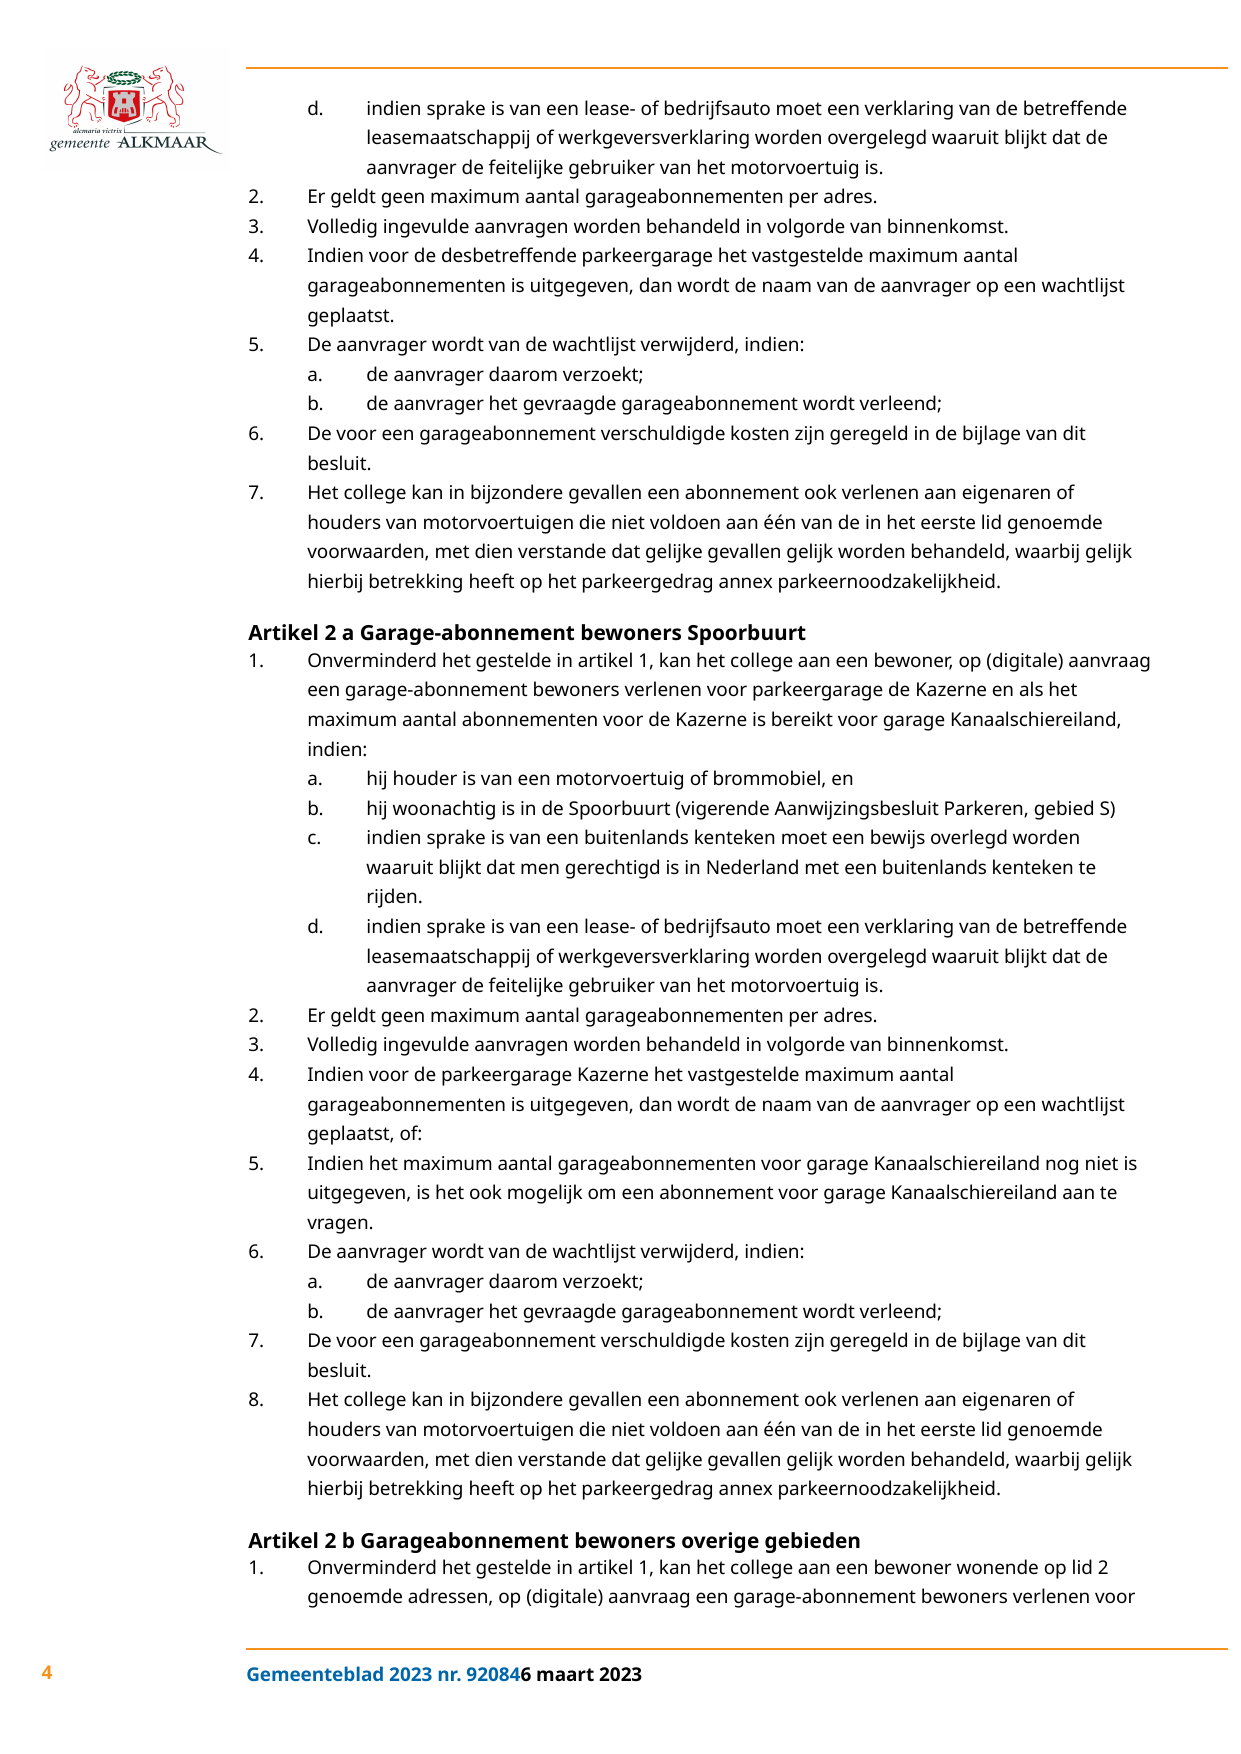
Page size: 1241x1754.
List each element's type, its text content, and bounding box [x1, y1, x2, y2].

list De aanvrager wordt van de wachtlijst verwijderd, indien: [248, 331, 1152, 357]
text Artikel 2 a Garage-abonnement bewoners Spoorbuurt [248, 618, 1152, 647]
text Artikel 2 b Garageabonnement bewoners overige gebieden [248, 1526, 1152, 1554]
list Onverminderd het gestelde in artikel 1, kan het college aan een bewoner, op (digitale) aanvraag een garage-abonnement bewoners verlenen voor parkeergarage de Kazerne en als het maximum aantal abonnementen voor de Kazerne is bereikt voor garage Kanaalschiereiland, indien: [248, 647, 1152, 761]
list De aanvrager wordt van de wachtlijst verwijderd, indien: [248, 1239, 1152, 1264]
list de aanvrager het gevraagde garageabonnement wordt verleend; [307, 391, 1152, 416]
list Er geldt geen maximum aantal garageabonnementen per adres. [248, 1002, 1152, 1028]
list De voor een garageabonnement verschuldigde kosten zijn geregeld in de bijlage van dit besluit. [248, 1327, 1152, 1383]
list Het college kan in bijzondere gevallen een abonnement ook verlenen aan eigenaren of houders van motorvoertuigen die niet voldoen aan één van de in het eerste lid genoemde voorwaarden, met dien verstande dat gelijke gevallen gelijk worden behandeld, waarbij gelijk hierbij betrekking heeft op het parkeergedrag annex parkeernoodzakelijkheid. [248, 479, 1152, 594]
list Volledig ingevulde aanvragen worden behandeld in volgorde van binnenkomst. [248, 213, 1152, 239]
list hij houder is van een motorvoertuig of brommobiel, en [307, 765, 1152, 791]
list de aanvrager daarom verzoekt; [307, 361, 1152, 387]
list hij woonachtig is in de Spoorbuurt (vigerende Aanwijzingsbesluit Parkeren, gebied S) [307, 795, 1152, 821]
list Indien voor de parkeergarage Kazerne het vastgestelde maximum aantal garageabonnementen is uitgegeven, dan wordt de naam van de aanvrager op een wachtlijst geplaatst, of: [248, 1061, 1152, 1146]
list Indien het maximum aantal garageabonnementen voor garage Kanaalschiereiland nog niet is uitgegeven, is het ook mogelijk om een abonnement voor garage Kanaalschiereiland aan te vragen. [248, 1150, 1152, 1235]
list Onverminderd het gestelde in artikel 1, kan het college aan een bewoner wonende op lid 2 genoemde adressen, op (digitale) aanvraag een garage-abonnement bewoners verlenen voor [248, 1554, 1152, 1609]
list Indien voor de desbetreffende parkeergarage het vastgestelde maximum aantal garageabonnementen is uitgegeven, dan wordt de naam van de aanvrager op een wachtlijst geplaatst. [248, 243, 1152, 328]
list indien sprake is van een lease- of bedrijfsauto moet een verklaring van de betreffende leasemaatschappij of werkgeversverklaring worden overgelegd waaruit blijkt dat de aanvrager de feitelijke gebruiker van het motorvoertuig is. [307, 913, 1152, 998]
list indien sprake is van een lease- of bedrijfsauto moet een verklaring van de betreffende leasemaatschappij of werkgeversverklaring worden overgelegd waaruit blijkt dat de aanvrager de feitelijke gebruiker van het motorvoertuig is. [307, 95, 1152, 180]
picture [41, 47, 231, 172]
list Volledig ingevulde aanvragen worden behandeld in volgorde van binnenkomst. [248, 1032, 1152, 1057]
list de aanvrager daarom verzoekt; [307, 1268, 1152, 1294]
list Het college kan in bijzondere gevallen een abonnement ook verlenen aan eigenaren of houders van motorvoertuigen die niet voldoen aan één van de in het eerste lid genoemde voorwaarden, met dien verstande dat gelijke gevallen gelijk worden behandeld, waarbij gelijk hierbij betrekking heeft op het parkeergedrag annex parkeernoodzakelijkheid. [248, 1387, 1152, 1501]
list de aanvrager het gevraagde garageabonnement wordt verleend; [307, 1298, 1152, 1323]
list Er geldt geen maximum aantal garageabonnementen per adres. [248, 183, 1152, 209]
list indien sprake is van een buitenlands kenteken moet een bewijs overlegd worden waaruit blijkt dat men gerechtigd is in Nederland met een buitenlands kenteken te rijden. [307, 824, 1152, 909]
list De voor een garageabonnement verschuldigde kosten zijn geregeld in de bijlage van dit besluit. [248, 420, 1152, 476]
